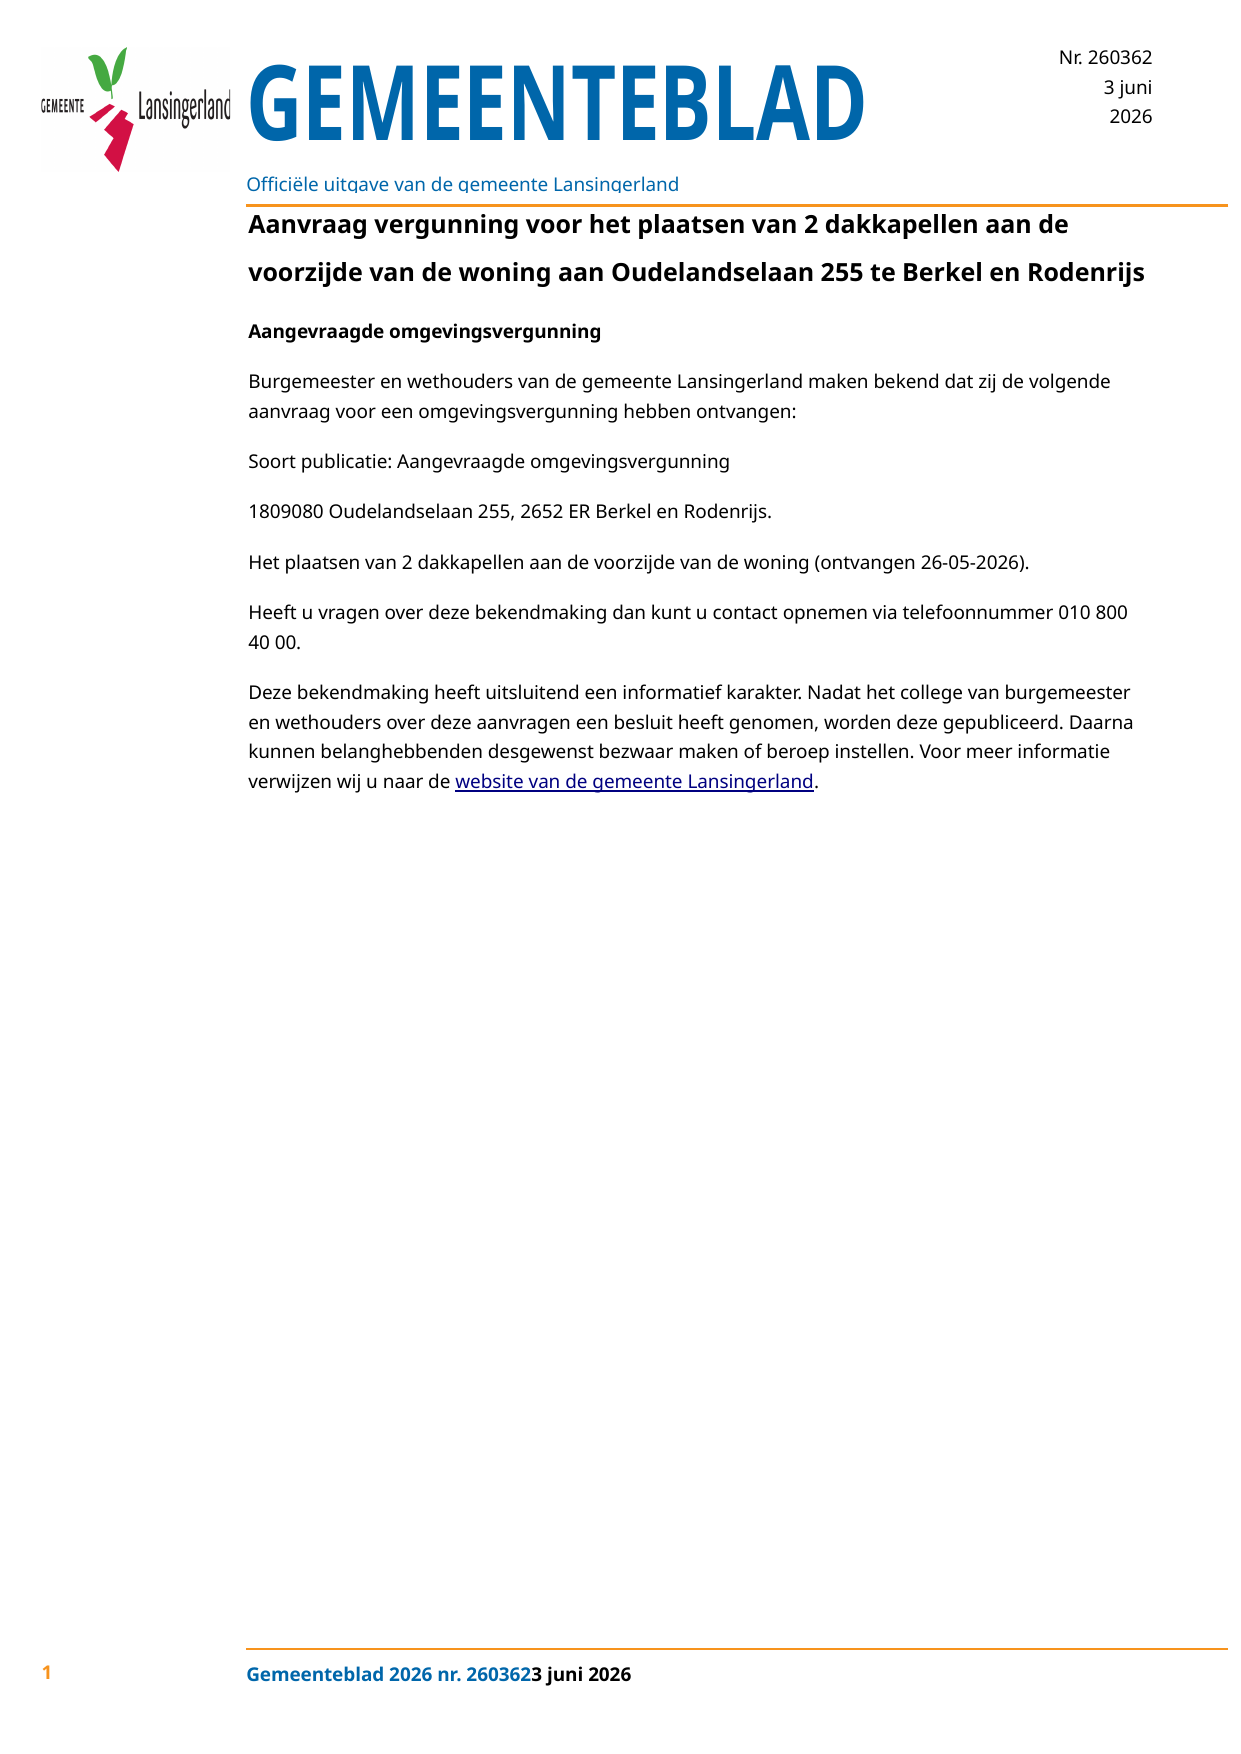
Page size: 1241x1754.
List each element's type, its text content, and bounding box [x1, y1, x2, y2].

text Het plaatsen van 2 dakkapellen aan de voorzijde van de woning (ontvangen 26-05-2026). [248, 549, 1152, 575]
text Deze bekendmaking heeft uitsluitend een informatief karakter. Nadat het college van burgemeester en wethouders over deze aanvragen een besluit heeft genomen, worden deze gepubliceerd. Daarna kunnen belanghebbenden desgewenst bezwaar maken of beroep instellen. Voor meer informatie verwijzen wij u naar de website van de gemeente Lansingerland. [248, 679, 1152, 794]
text Burgemeester en wethouders van de gemeente Lansingerland maken bekend dat zij de volgende aanvraag voor een omgevingsvergunning hebben ontvangen: [248, 368, 1152, 424]
text Soort publicatie: Aangevraagde omgevingsvergunning [248, 448, 1152, 474]
text 1809080 Oudelandselaan 255, 2652 ER Berkel en Rodenrijs. [248, 499, 1152, 524]
text Heeft u vragen over deze bekendmaking dan kunt u contact opnemen via telefoonnummer 010 800 40 00. [248, 599, 1152, 655]
picture [41, 47, 231, 172]
text Aanvraag vergunning voor het plaatsen van 2 dakkapellen aan de voorzijde van de woning aan Oudelandselaan 255 te Berkel en Rodenrijs [248, 207, 1152, 288]
text Aangevraagde omgevingsvergunning [248, 318, 1152, 344]
